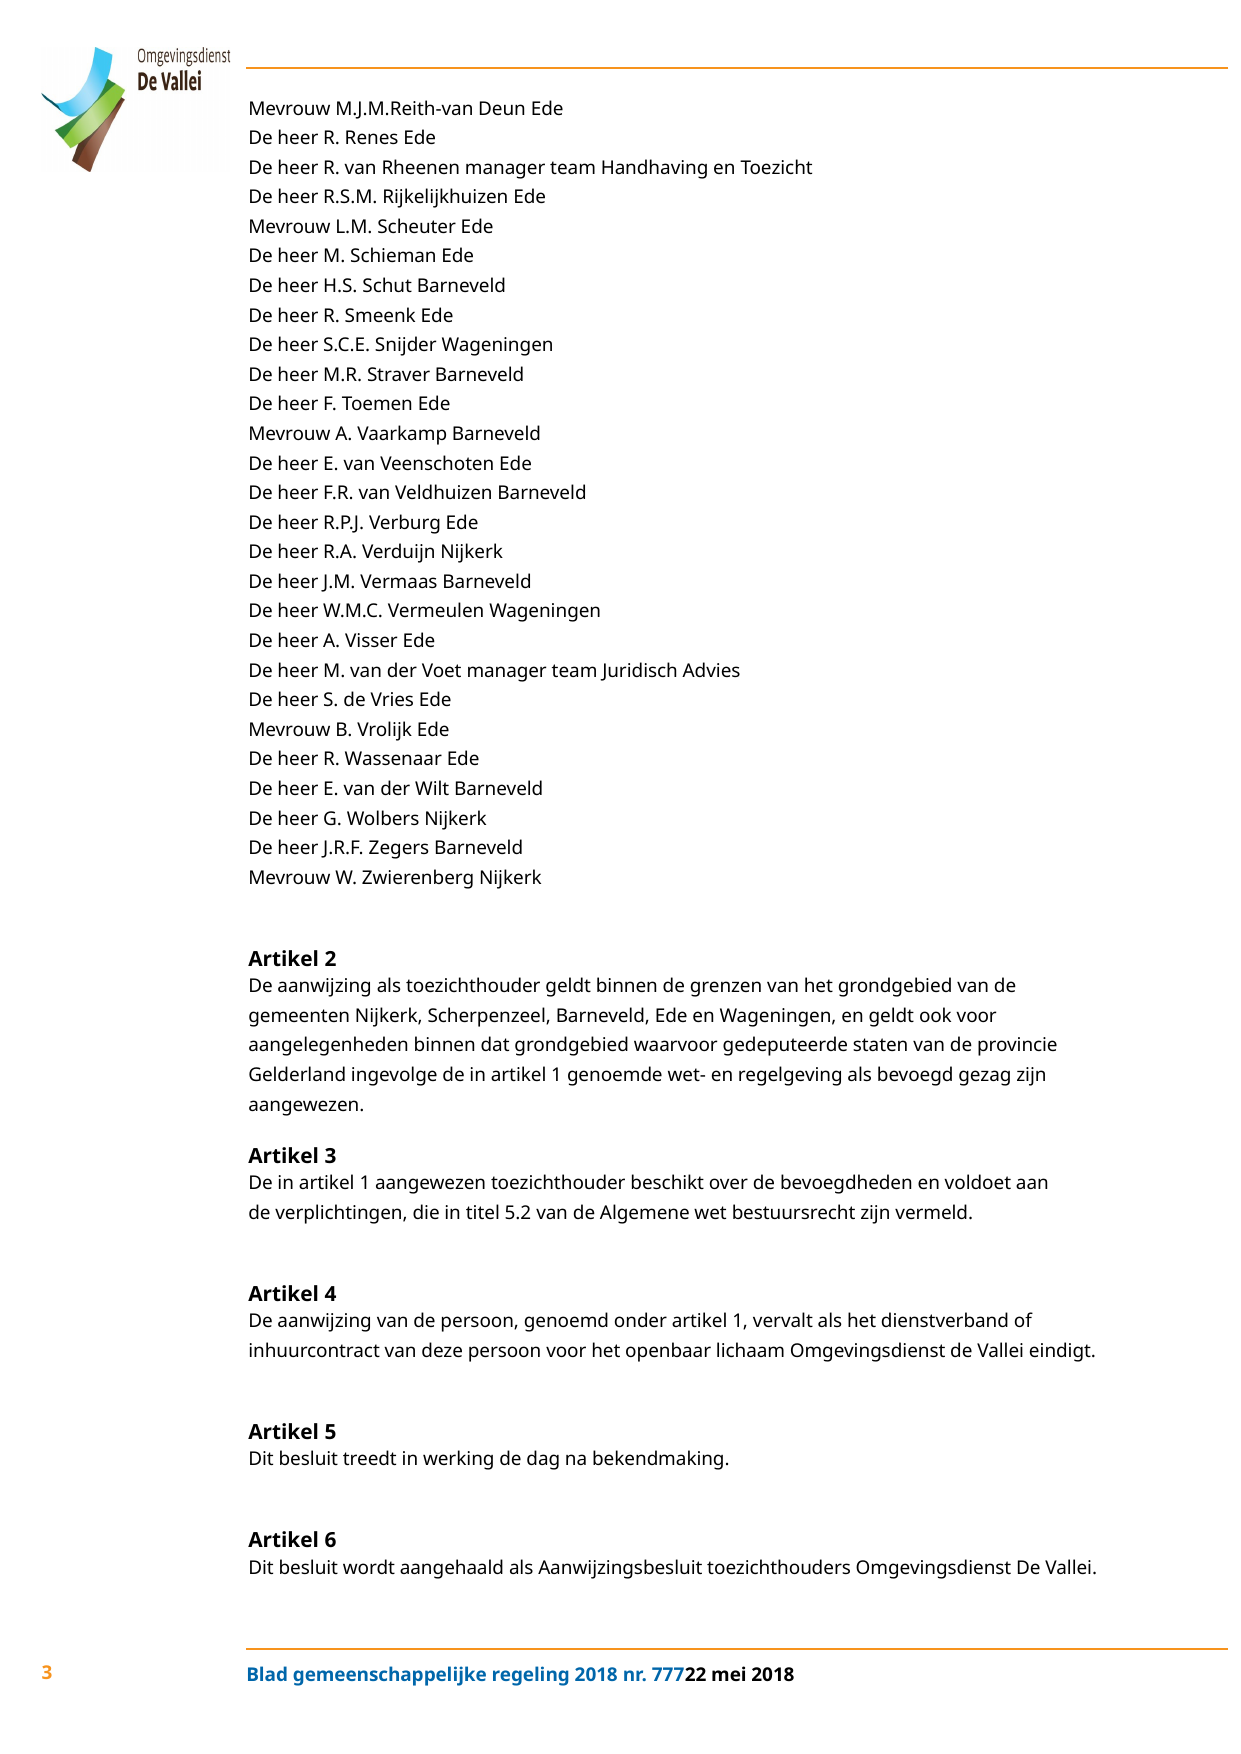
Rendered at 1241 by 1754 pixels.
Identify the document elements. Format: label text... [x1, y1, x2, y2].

text De heer M. Schieman Ede [248, 243, 1152, 268]
text Dit besluit treedt in werking de dag na bekendmaking. [248, 1446, 1152, 1471]
text Gelderland ingevolge de in artikel 1 genoemde wet- en regelgeving als bevoegd gezag zijn [248, 1061, 1152, 1087]
text De heer H.S. Schut Barneveld [248, 272, 1152, 298]
text Mevrouw M.J.M.Reith-van Deun Ede [248, 95, 1152, 121]
text De heer F. Toemen Ede [248, 391, 1152, 416]
text Artikel 4 [248, 1279, 1152, 1308]
text De in artikel 1 aangewezen toezichthouder beschikt over de bevoegdheden en voldoet aan [248, 1169, 1152, 1195]
text De heer E. van Veenschoten Ede [248, 450, 1152, 476]
text Mevrouw L.M. Scheuter Ede [248, 213, 1152, 239]
text Mevrouw W. Zwierenberg Nijkerk [248, 864, 1152, 890]
picture [41, 47, 231, 172]
text De heer J.R.F. Zegers Barneveld [248, 834, 1152, 860]
text De heer M. van der Voet manager team Juridisch Advies [248, 657, 1152, 683]
text De heer W.M.C. Vermeulen Wageningen [248, 598, 1152, 623]
text Artikel 6 [248, 1526, 1152, 1554]
text gemeenten Nijkerk, Scherpenzeel, Barneveld, Ede en Wageningen, en geldt ook voor [248, 1002, 1152, 1028]
text Mevrouw B. Vrolijk Ede [248, 716, 1152, 742]
text De aanwijzing als toezichthouder geldt binnen de grenzen van het grondgebied van de [248, 972, 1152, 998]
text Dit besluit wordt aangehaald als Aanwijzingsbesluit toezichthouders Omgevingsdienst De Vallei. [248, 1554, 1152, 1580]
text De heer M.R. Straver Barneveld [248, 361, 1152, 387]
text De aanwijzing van de persoon, genoemd onder artikel 1, vervalt als het dienstverband of inhuurcontract van deze persoon voor het openbaar lichaam Omgevingsdienst de Vallei eindigt. [248, 1308, 1152, 1363]
text aangelegenheden binnen dat grondgebied waarvoor gedeputeerde staten van de provincie [248, 1032, 1152, 1057]
text De heer R.P.J. Verburg Ede [248, 509, 1152, 535]
text De heer R. Wassenaar Ede [248, 746, 1152, 771]
text Artikel 2 [248, 944, 1152, 972]
text De heer R. Renes Ede [248, 124, 1152, 150]
text De heer E. van der Wilt Barneveld [248, 775, 1152, 801]
text De heer J.M. Vermaas Barneveld [248, 568, 1152, 594]
text De heer A. Visser Ede [248, 627, 1152, 653]
text De heer S.C.E. Snijder Wageningen [248, 331, 1152, 357]
text de verplichtingen, die in titel 5.2 van de Algemene wet bestuursrecht zijn vermeld. [248, 1199, 1152, 1225]
text De heer R. Smeenk Ede [248, 302, 1152, 328]
text Artikel 3 [248, 1141, 1152, 1169]
text Mevrouw A. Vaarkamp Barneveld [248, 420, 1152, 446]
text Artikel 5 [248, 1417, 1152, 1446]
text De heer R.S.M. Rijkelijkhuizen Ede [248, 183, 1152, 209]
text De heer S. de Vries Ede [248, 686, 1152, 712]
text aangewezen. [248, 1091, 1152, 1116]
text De heer F.R. van Veldhuizen Barneveld [248, 479, 1152, 505]
text De heer R. van Rheenen manager team Handhaving en Toezicht [248, 154, 1152, 180]
text De heer R.A. Verduijn Nijkerk [248, 538, 1152, 564]
text De heer G. Wolbers Nijkerk [248, 805, 1152, 831]
